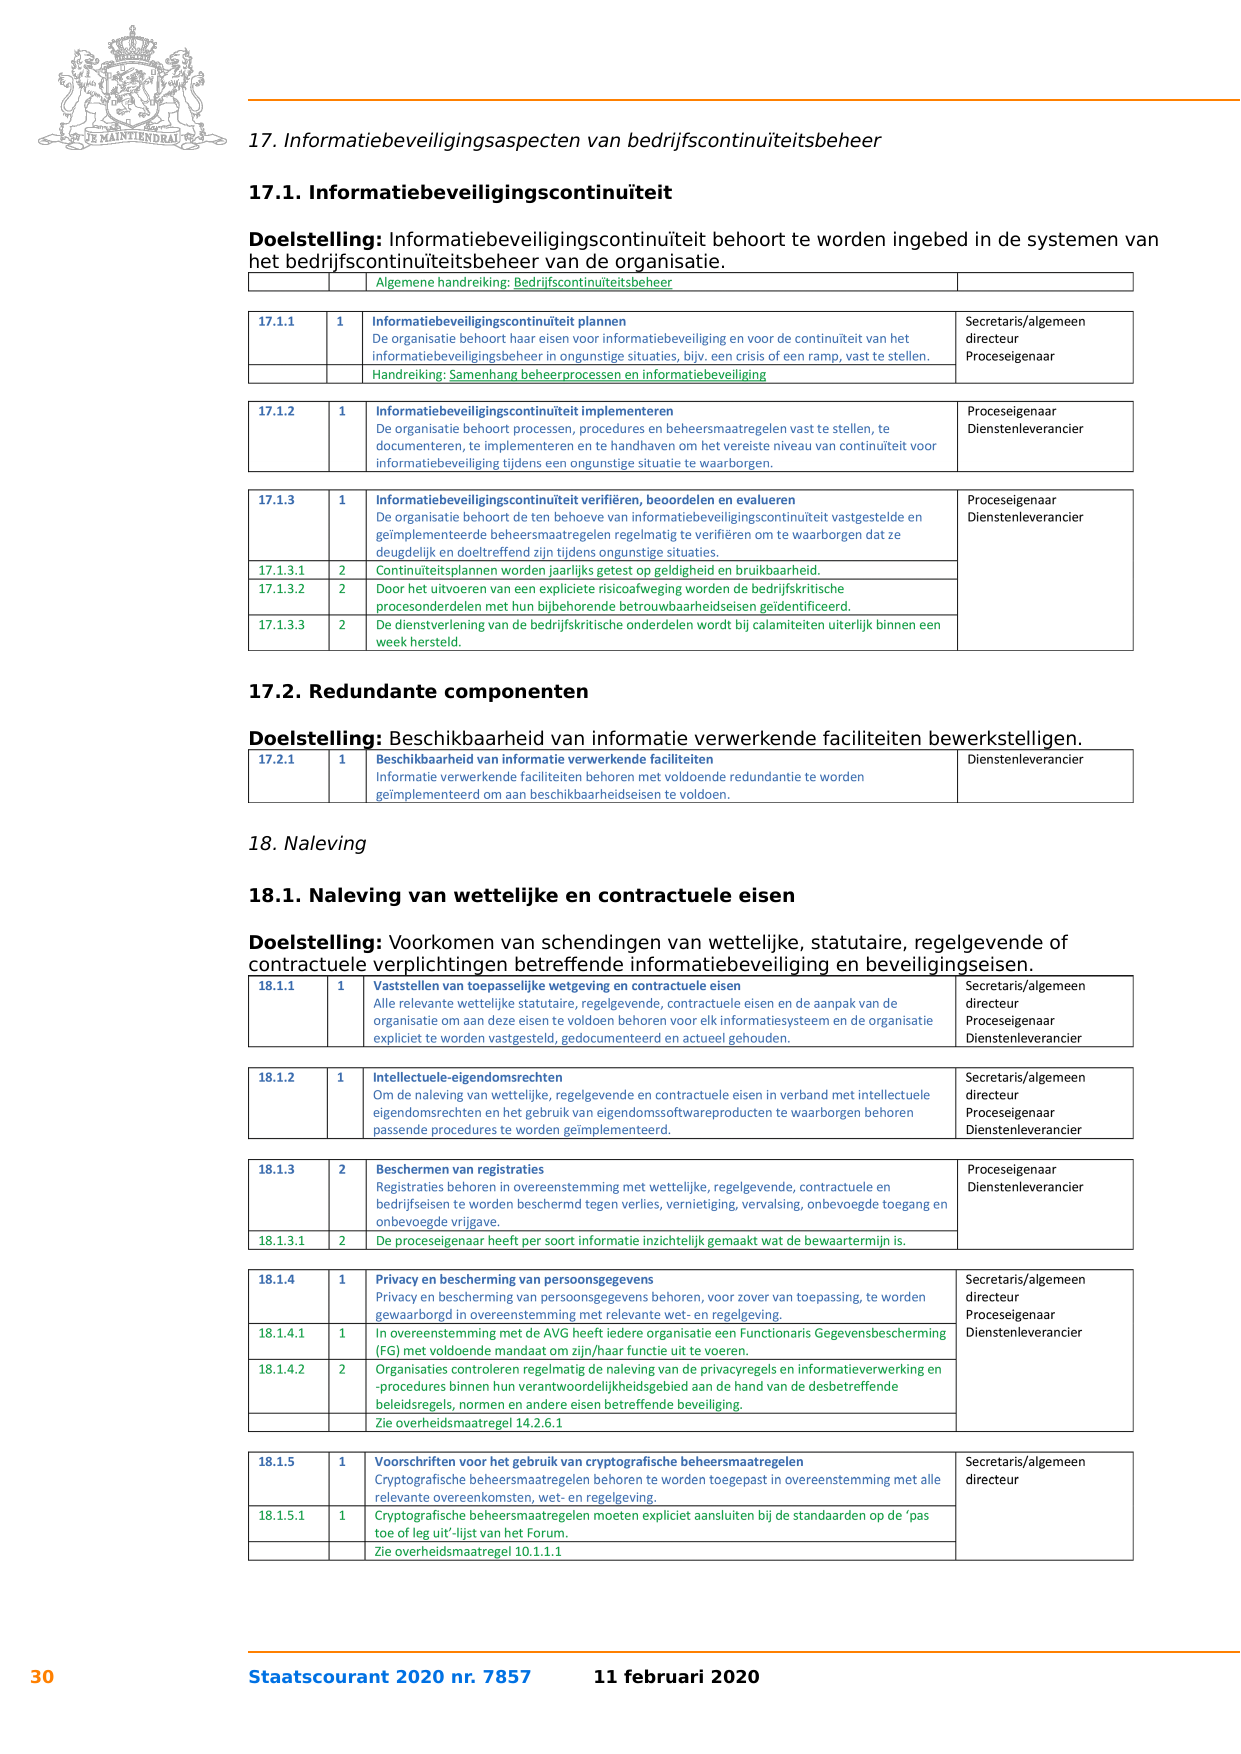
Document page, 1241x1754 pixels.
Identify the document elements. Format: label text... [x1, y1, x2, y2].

subtitle 17.2. Redundante componenten [248, 681, 1163, 703]
subtitle 17. Informatiebeveiligingsaspecten van bedrijfscontinuïteitsbeheer [248, 130, 1163, 152]
subtitle 18. Naleving [248, 833, 1163, 855]
text Doelstelling: Voorkomen van schendingen van wettelijke, statutaire, regelgevende of contractuele verplichtingen betreffende informatiebeveiliging en beveiligingseisen. [248, 932, 1163, 1560]
text Doelstelling: Informatiebeveiligingscontinuïteit behoort te worden ingebed in de systemen van het bedrijfscontinuïteitsbeheer van de organisatie. [248, 229, 1163, 651]
subtitle 18.1. Naleving van wettelijke en contractuele eisen [248, 885, 1163, 907]
picture [248, 272, 1134, 651]
subtitle 17.1. Informatiebeveiligingscontinuïteit [248, 182, 1163, 204]
picture [248, 749, 1134, 803]
picture [248, 975, 1134, 1561]
picture [38, 25, 227, 150]
text Doelstelling: Beschikbaarheid van informatie verwerkende faciliteiten bewerkstelligen. [248, 728, 1163, 803]
